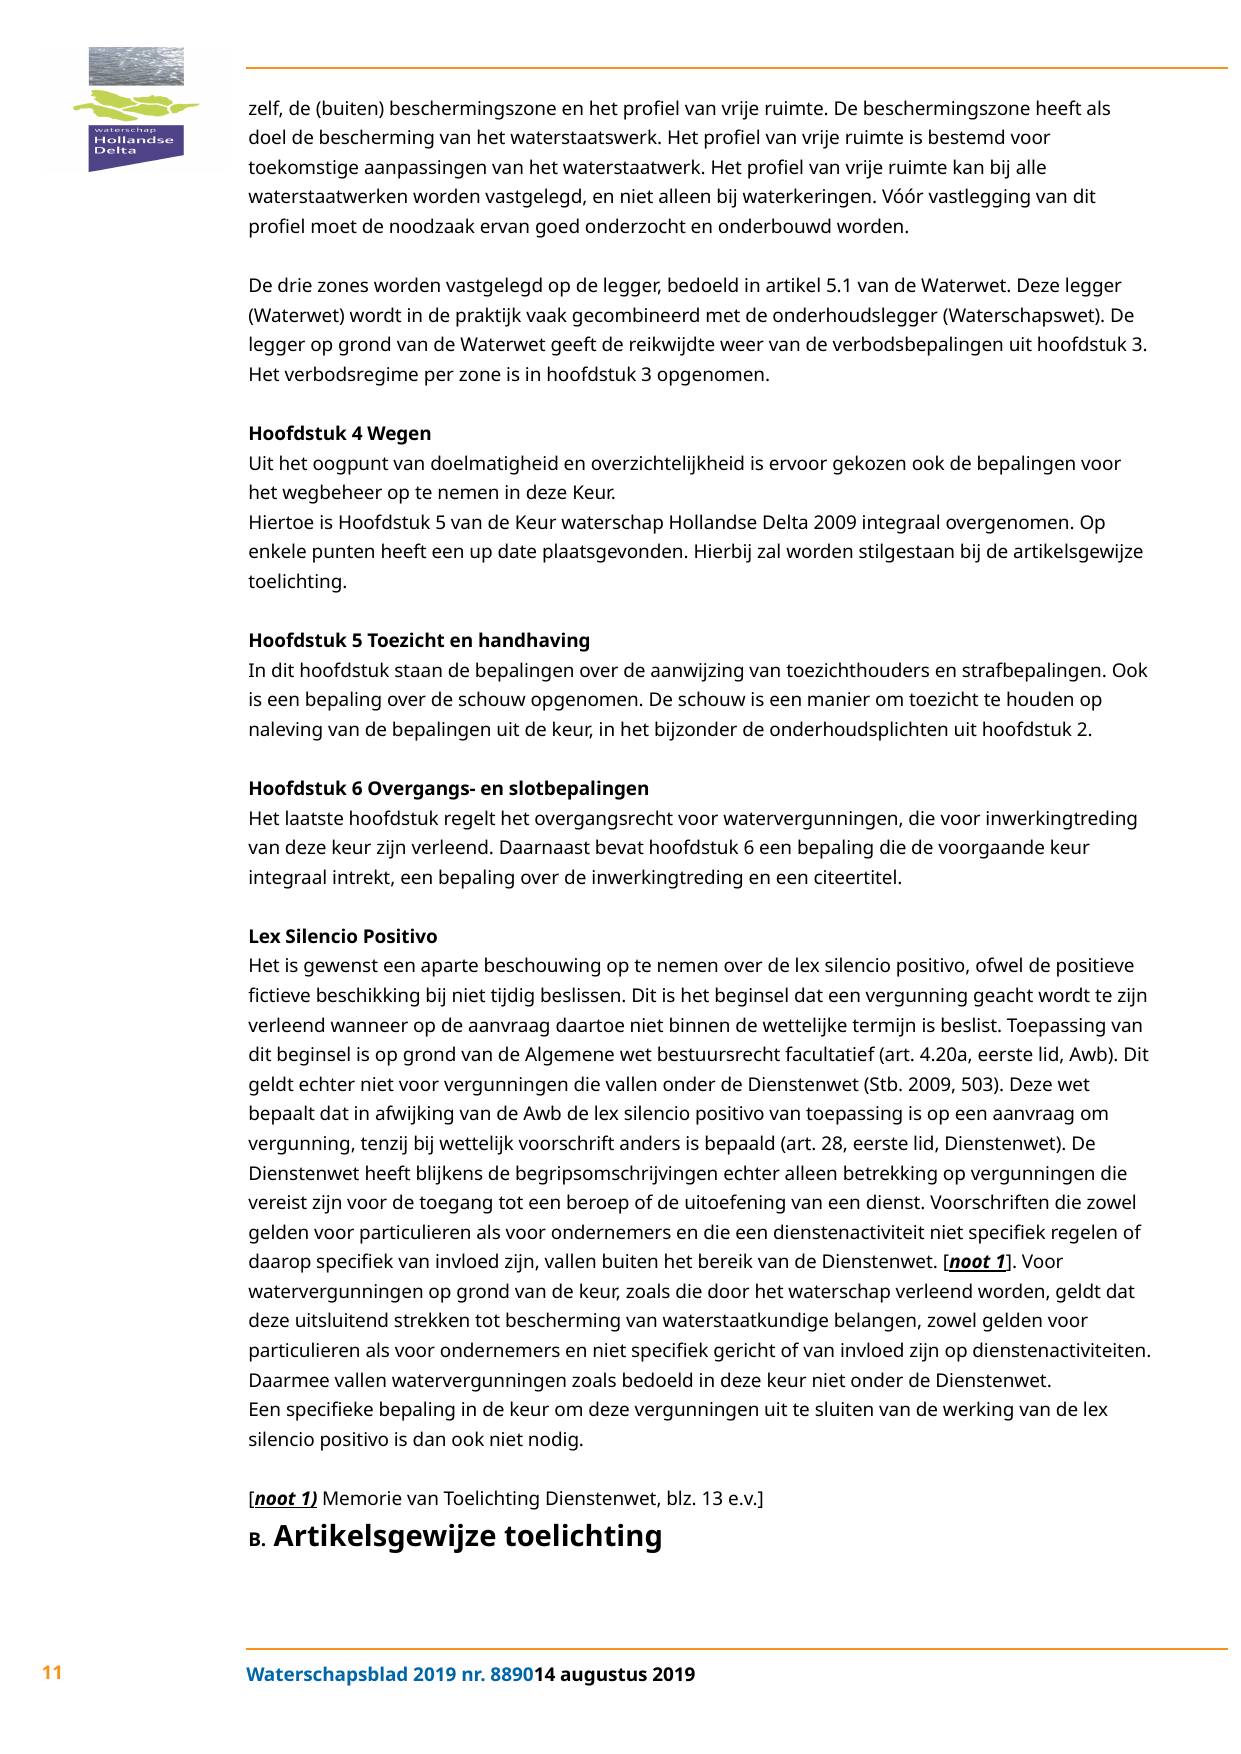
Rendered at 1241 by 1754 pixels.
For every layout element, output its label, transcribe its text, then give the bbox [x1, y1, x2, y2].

text In dit hoofdstuk staan de bepalingen over de aanwijzing van toezichthouders en strafbepalingen. Ook is een bepaling over de schouw opgenomen. De schouw is een manier om toezicht te houden op naleving van de bepalingen uit de keur, in het bijzonder de onderhoudsplichten uit hoofdstuk 2. [248, 657, 1152, 742]
picture [41, 47, 231, 172]
text [noot 1) Memorie van Toelichting Dienstenwet, blz. 13 e.v.] [248, 1485, 1152, 1511]
text zelf, de (buiten) beschermingszone en het profiel van vrije ruimte. De beschermingszone heeft als doel de bescherming van het waterstaatswerk. Het profiel van vrije ruimte is bestemd voor toekomstige aanpassingen van het waterstaatwerk. Het profiel van vrije ruimte kan bij alle waterstaatwerken worden vastgelegd, en niet alleen bij waterkeringen. Vóór vastlegging van dit profiel moet de noodzaak ervan goed onderzocht en onderbouwd worden. [248, 95, 1152, 239]
text De drie zones worden vastgelegd op de legger, bedoeld in artikel 5.1 van de Waterwet. Deze legger (Waterwet) wordt in de praktijk vaak gecombineerd met de onderhoudslegger (Waterschapswet). De legger op grond van de Waterwet geeft de reikwijdte weer van de verbodsbepalingen uit hoofdstuk 3. Het verbodsregime per zone is in hoofdstuk 3 opgenomen. [248, 272, 1152, 387]
text Het is gewenst een aparte beschouwing op te nemen over de lex silencio positivo, ofwel de positieve fictieve beschikking bij niet tijdig beslissen. Dit is het beginsel dat een vergunning geacht wordt te zijn verleend wanneer op de aanvraag daartoe niet binnen de wettelijke termijn is beslist. Toepassing van dit beginsel is op grond van de Algemene wet bestuursrecht facultatief (art. 4.20a, eerste lid, Awb). Dit geldt echter niet voor vergunningen die vallen onder de Dienstenwet (Stb. 2009, 503). Deze wet bepaalt dat in afwijking van de Awb de lex silencio positivo van toepassing is op een aanvraag om vergunning, tenzij bij wettelijk voorschrift anders is bepaald (art. 28, eerste lid, Dienstenwet). De Dienstenwet heeft blijkens de begripsomschrijvingen echter alleen betrekking op vergunningen die vereist zijn voor de toegang tot een beroep of de uitoefening van een dienst. Voorschriften die zowel gelden voor particulieren als voor ondernemers en die een dienstenactiviteit niet specifiek regelen of daarop specifiek van invloed zijn, vallen buiten het bereik van de Dienstenwet. [noot 1]. Voor watervergunningen op grond van de keur, zoals die door het waterschap verleend worden, geldt dat deze uitsluitend strekken tot bescherming van waterstaatkundige belangen, zowel gelden voor particulieren als voor ondernemers en niet specifiek gericht of van invloed zijn op dienstenactiviteiten. Daarmee vallen watervergunningen zoals bedoeld in deze keur niet onder de Dienstenwet. [248, 953, 1152, 1393]
text Lex Silencio Positivo [248, 923, 1152, 949]
text Het laatste hoofdstuk regelt het overgangsrecht voor watervergunningen, die voor inwerkingtreding van deze keur zijn verleend. Daarnaast bevat hoofdstuk 6 een bepaling die de voorgaande keur integraal intrekt, een bepaling over de inwerkingtreding en een citeertitel. [248, 805, 1152, 890]
text Hoofdstuk 4 Wegen [248, 420, 1152, 446]
text B. Artikelsgewijze toelichting [248, 1515, 1152, 1554]
text Hoofdstuk 5 Toezicht en handhaving [248, 627, 1152, 653]
text Uit het oogpunt van doelmatigheid en overzichtelijkheid is ervoor gekozen ook de bepalingen voor het wegbeheer op te nemen in deze Keur. [248, 450, 1152, 505]
text Hiertoe is Hoofdstuk 5 van de Keur waterschap Hollandse Delta 2009 integraal overgenomen. Op enkele punten heeft een up date plaatsgevonden. Hierbij zal worden stilgestaan bij de artikelsgewijze toelichting. [248, 509, 1152, 594]
text Hoofdstuk 6 Overgangs- en slotbepalingen [248, 775, 1152, 801]
text Een specifieke bepaling in de keur om deze vergunningen uit te sluiten van de werking van de lex silencio positivo is dan ook niet nodig. [248, 1396, 1152, 1452]
